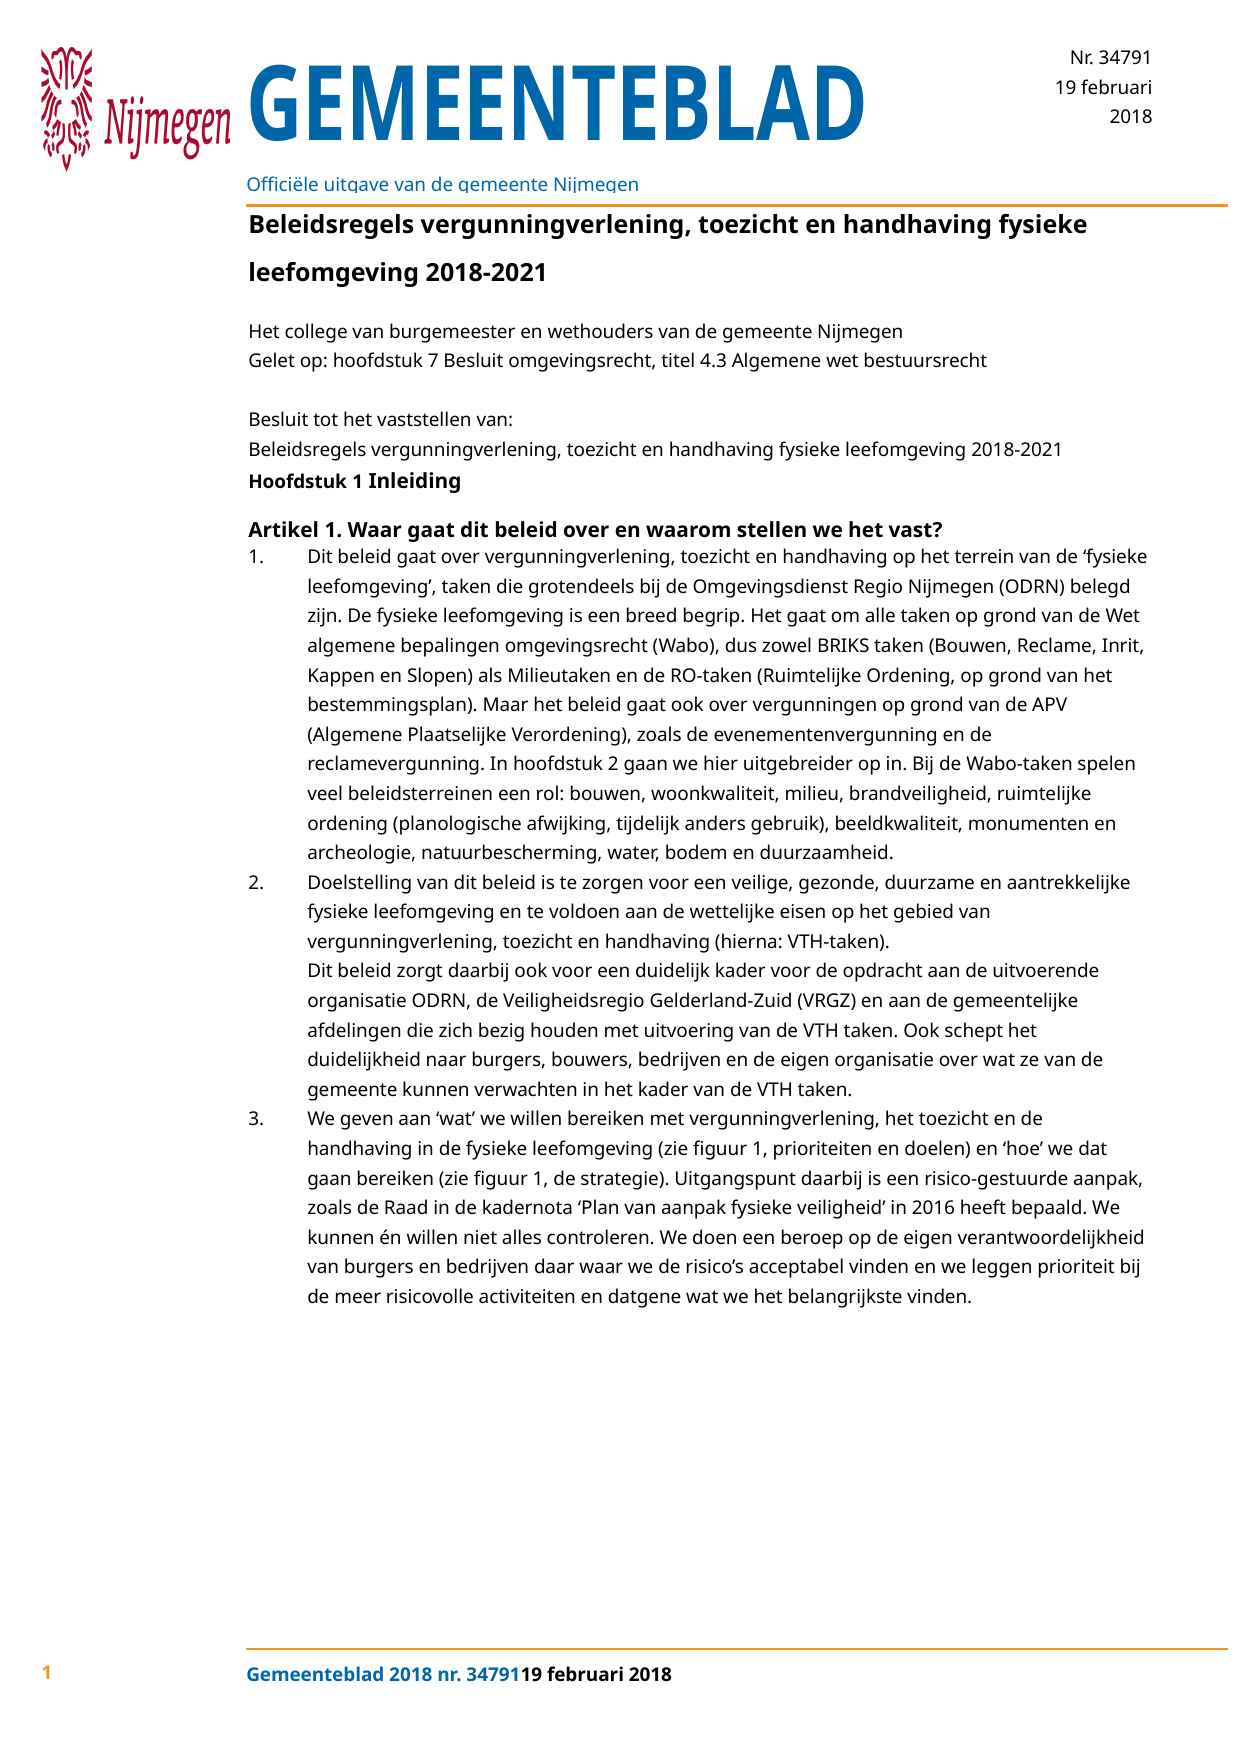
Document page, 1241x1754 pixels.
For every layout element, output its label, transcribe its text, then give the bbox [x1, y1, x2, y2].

list Dit beleid gaat over vergunningverlening, toezicht en handhaving op het terrein van de ‘fysieke leefomgeving’, taken die grotendeels bij de Omgevingsdienst Regio Nijmegen (ODRN) belegd zijn. De fysieke leefomgeving is een breed begrip. Het gaat om alle taken op grond van de Wet algemene bepalingen omgevingsrecht (Wabo), dus zowel BRIKS taken (Bouwen, Reclame, Inrit, Kappen en Slopen) als Milieutaken en de RO-taken (Ruimtelijke Ordening, op grond van het bestemmingsplan). Maar het beleid gaat ook over vergunningen op grond van de APV (Algemene Plaatselijke Verordening), zoals de evenementenvergunning en de reclamevergunning. In hoofdstuk 2 gaan we hier uitgebreider op in. Bij de Wabo-taken spelen veel beleidsterreinen een rol: bouwen, woonkwaliteit, milieu, brandveiligheid, ruimtelijke ordening (planologische afwijking, tijdelijk anders gebruik), beeldkwaliteit, monumenten en archeologie, natuurbescherming, water, bodem en duurzaamheid. [248, 543, 1152, 865]
text Gelet op: hoofdstuk 7 Besluit omgevingsrecht, titel 4.3 Algemene wet bestuursrecht [248, 347, 1152, 373]
list We geven aan ‘wat’ we willen bereiken met vergunningverlening, het toezicht en de handhaving in de fysieke leefomgeving (zie figuur 1, prioriteiten en doelen) en ‘hoe’ we dat gaan bereiken (zie figuur 1, de strategie). Uitgangspunt daarbij is een risico-gestuurde aanpak, zoals de Raad in de kadernota ‘Plan van aanpak fysieke veiligheid’ in 2016 heeft bepaald. We kunnen én willen niet alles controleren. We doen een beroep op de eigen verantwoordelijkheid van burgers en bedrijven daar waar we de risico’s acceptabel vinden en we leggen prioriteit bij de meer risicovolle activiteiten en datgene wat we het belangrijkste vinden. [248, 1106, 1152, 1309]
picture [41, 47, 231, 172]
text Besluit tot het vaststellen van: [248, 407, 1152, 432]
list Doelstelling van dit beleid is te zorgen voor een veilige, gezonde, duurzame en aantrekkelijke fysieke leefomgeving en te voldoen aan de wettelijke eisen op het gebied van vergunningverlening, toezicht en handhaving (hierna: VTH-taken). [248, 869, 1152, 954]
text Het college van burgemeester en wethouders van de gemeente Nijmegen [248, 318, 1152, 344]
list Dit beleid zorgt daarbij ook voor een duidelijk kader voor de opdracht aan de uitvoerende organisatie ODRN, de Veiligheidsregio Gelderland-Zuid (VRGZ) en aan de gemeentelijke afdelingen die zich bezig houden met uitvoering van de VTH taken. Ook schept het duidelijkheid naar burgers, bouwers, bedrijven en de eigen organisatie over wat ze van de gemeente kunnen verwachten in het kader van de VTH taken. [248, 958, 1152, 1102]
text Beleidsregels vergunningverlening, toezicht en handhaving fysieke leefomgeving 2018-2021 [248, 207, 1152, 288]
text Beleidsregels vergunningverlening, toezicht en handhaving fysieke leefomgeving 2018-2021 [248, 436, 1152, 462]
text Artikel 1. Waar gaat dit beleid over en waarom stellen we het vast? [248, 515, 1152, 543]
text Hoofdstuk 1 Inleiding [248, 466, 1152, 494]
